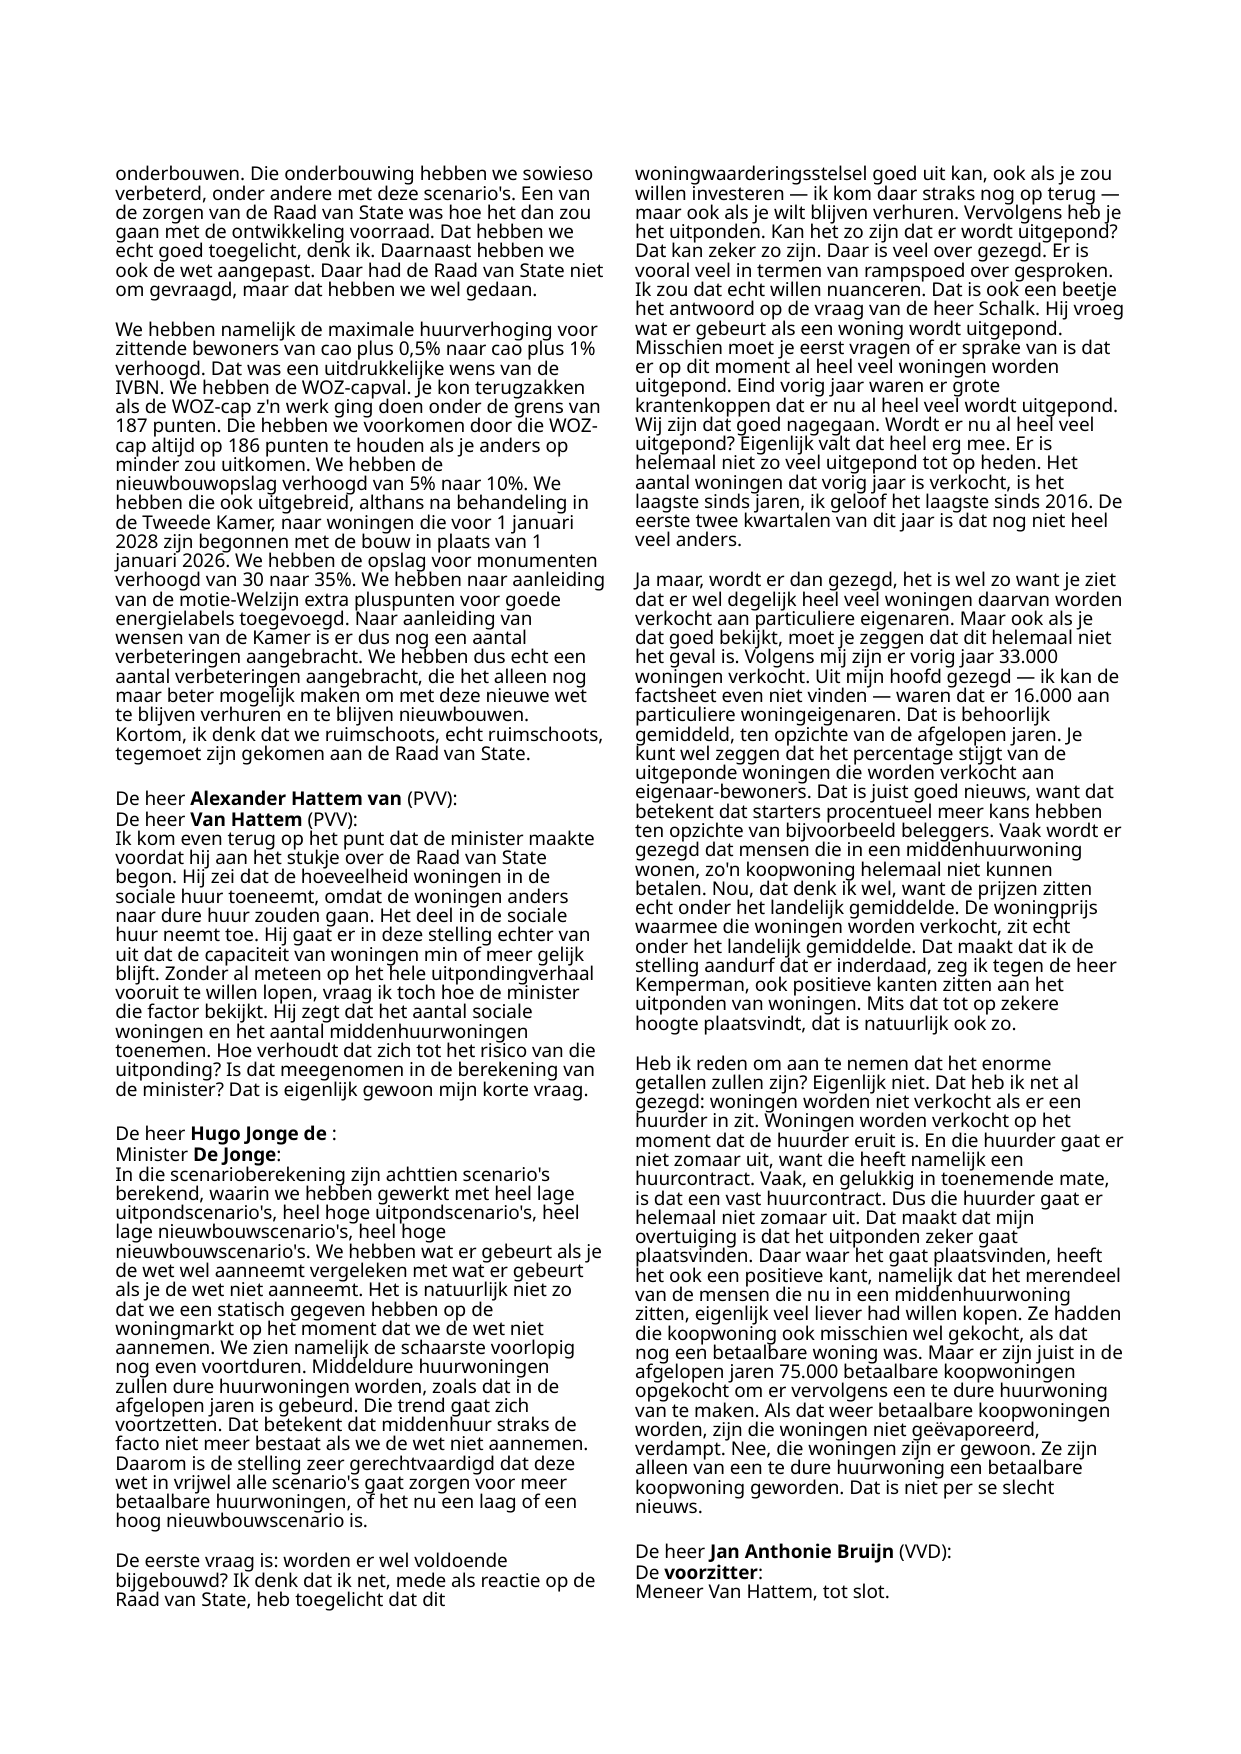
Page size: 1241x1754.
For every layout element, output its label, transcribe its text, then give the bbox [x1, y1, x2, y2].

text De heer Van Hattem (PVV): [115, 811, 605, 830]
text De heer Alexander Hattem van (PVV): [115, 785, 605, 811]
text onderbouwen. Die onderbouwing hebben we sowieso verbeterd, onder andere met deze scenario's. Een van de zorgen van de Raad van State was hoe het dan zou gaan met de ontwikkeling voorraad. Dat hebben we echt goed toegelicht, denk ik. Daarnaast hebben we ook de wet aangepast. Daar had de Raad van State niet om gevraagd, maar dat hebben we wel gedaan. [115, 165, 605, 300]
text De eerste vraag is: worden er wel voldoende bijgebouwd? Ik denk dat ik net, mede als reactie op de Raad van State, heb toegelicht dat dit [115, 1552, 605, 1610]
text Ja maar, wordt er dan gezegd, het is wel zo want je ziet dat er wel degelijk heel veel woningen daarvan worden verkocht aan particuliere eigenaren. Maar ook als je dat goed bekijkt, moet je zeggen dat dit helemaal niet het geval is. Volgens mij zijn er vorig jaar 33.000 woningen verkocht. Uit mijn hoofd gezegd — ik kan de factsheet even niet vinden — waren dat er 16.000 aan particuliere woningeigenaren. Dat is behoorlijk gemiddeld, ten opzichte van de afgelopen jaren. Je kunt wel zeggen dat het percentage stijgt van de uitgeponde woningen die worden verkocht aan eigenaar-bewoners. Dat is juist goed nieuws, want dat betekent dat starters procentueel meer kans hebben ten opzichte van bijvoorbeeld beleggers. Vaak wordt er gezegd dat mensen die in een middenhuurwoning wonen, zo'n koopwoning helemaal niet kunnen betalen. Nou, dat denk ik wel, want de prijzen zitten echt onder het landelijk gemiddelde. De woningprijs waarmee die woningen worden verkocht, zit echt onder het landelijk gemiddelde. Dat maakt dat ik de stelling aandurf dat er inderdaad, zeg ik tegen de heer Kemperman, ook positieve kanten zitten aan het uitponden van woningen. Mits dat tot op zekere hoogte plaatsvindt, dat is natuurlijk ook zo. [635, 571, 1125, 1034]
text Heb ik reden om aan te nemen dat het enorme getallen zullen zijn? Eigenlijk niet. Dat heb ik net al gezegd: woningen worden niet verkocht als er een huurder in zit. Woningen worden verkocht op het moment dat de huurder eruit is. En die huurder gaat er niet zomaar uit, want die heeft namelijk een huurcontract. Vaak, en gelukkig in toenemende mate, is dat een vast huurcontract. Dus die huurder gaat er helemaal niet zomaar uit. Dat maakt dat mijn overtuiging is dat het uitponden zeker gaat plaatsvinden. Daar waar het gaat plaatsvinden, heeft het ook een positieve kant, namelijk dat het merendeel van de mensen die nu in een middenhuurwoning zitten, eigenlijk veel liever had willen kopen. Ze hadden die koopwoning ook misschien wel gekocht, als dat nog een betaalbare woning was. Maar er zijn juist in de afgelopen jaren 75.000 betaalbare koopwoningen opgekocht om er vervolgens een te dure huurwoning van te maken. Als dat weer betaalbare koopwoningen worden, zijn die woningen niet geëvaporeerd, verdampt. Nee, die woningen zijn er gewoon. Ze zijn alleen van een te dure huurwoning een betaalbare koopwoning geworden. Dat is niet per se slecht nieuws. [635, 1055, 1125, 1517]
text Meneer Van Hattem, tot slot. [635, 1583, 1125, 1602]
text Ik kom even terug op het punt dat de minister maakte voordat hij aan het stukje over de Raad van State begon. Hij zei dat de hoeveelheid woningen in de sociale huur toeneemt, omdat de woningen anders naar dure huur zouden gaan. Het deel in de sociale huur neemt toe. Hij gaat er in deze stelling echter van uit dat de capaciteit van woningen min of meer gelijk blijft. Zonder al meteen op het hele uitpondingverhaal vooruit te willen lopen, vraag ik toch hoe de minister die factor bekijkt. Hij zegt dat het aantal sociale woningen en het aantal middenhuurwoningen toenemen. Hoe verhoudt dat zich tot het risico van die uitponding? Is dat meegenomen in de berekening van de minister? Dat is eigenlijk gewoon mijn korte vraag. [115, 830, 605, 1100]
text We hebben namelijk de maximale huurverhoging voor zittende bewoners van cao plus 0,5% naar cao plus 1% verhoogd. Dat was een uitdrukkelijke wens van de IVBN. We hebben de WOZ-capval. Je kon terugzakken als de WOZ-cap z'n werk ging doen onder de grens van 187 punten. Die hebben we voorkomen door die WOZ-cap altijd op 186 punten te houden als je anders op minder zou uitkomen. We hebben de nieuwbouwopslag verhoogd van 5% naar 10%. We hebben die ook uitgebreid, althans na behandeling in de Tweede Kamer, naar woningen die voor 1 januari 2028 zijn begonnen met de bouw in plaats van 1 januari 2026. We hebben de opslag voor monumenten verhoogd van 30 naar 35%. We hebben naar aanleiding van de motie-Welzijn extra pluspunten voor goede energielabels toegevoegd. Naar aanleiding van wensen van de Kamer is er dus nog een aantal verbeteringen aangebracht. We hebben dus echt een aantal verbeteringen aangebracht, die het alleen nog maar beter mogelijk maken om met deze nieuwe wet te blijven verhuren en te blijven nieuwbouwen. Kortom, ik denk dat we ruimschoots, echt ruimschoots, tegemoet zijn gekomen aan de Raad van State. [115, 321, 605, 764]
text Minister De Jonge: [115, 1146, 605, 1166]
text De voorzitter: [635, 1564, 1125, 1583]
text De heer Hugo Jonge de : [115, 1121, 605, 1146]
text woningwaarderingsstelsel goed uit kan, ook als je zou willen investeren — ik kom daar straks nog op terug — maar ook als je wilt blijven verhuren. Vervolgens heb je het uitponden. Kan het zo zijn dat er wordt uitgepond? Dat kan zeker zo zijn. Daar is veel over gezegd. Er is vooral veel in termen van rampspoed over gesproken. Ik zou dat echt willen nuanceren. Dat is ook een beetje het antwoord op de vraag van de heer Schalk. Hij vroeg wat er gebeurt als een woning wordt uitgepond. Misschien moet je eerst vragen of er sprake van is dat er op dit moment al heel veel woningen worden uitgepond. Eind vorig jaar waren er grote krantenkoppen dat er nu al heel veel wordt uitgepond. Wij zijn dat goed nagegaan. Wordt er nu al heel veel uitgepond? Eigenlijk valt dat heel erg mee. Er is helemaal niet zo veel uitgepond tot op heden. Het aantal woningen dat vorig jaar is verkocht, is het laagste sinds jaren, ik geloof het laagste sinds 2016. De eerste twee kwartalen van dit jaar is dat nog niet heel veel anders. [635, 165, 1125, 551]
text In die scenarioberekening zijn achttien scenario's berekend, waarin we hebben gewerkt met heel lage uitpondscenario's, heel hoge uitpondscenario's, heel lage nieuwbouwscenario's, heel hoge nieuwbouwscenario's. We hebben wat er gebeurt als je de wet wel aanneemt vergeleken met wat er gebeurt als je de wet niet aanneemt. Het is natuurlijk niet zo dat we een statisch gegeven hebben op de woningmarkt op het moment dat we de wet niet aannemen. We zien namelijk de schaarste voorlopig nog even voortduren. Middeldure huurwoningen zullen dure huurwoningen worden, zoals dat in de afgelopen jaren is gebeurd. Die trend gaat zich voortzetten. Dat betekent dat middenhuur straks de facto niet meer bestaat als we de wet niet aannemen. Daarom is de stelling zeer gerechtvaardigd dat deze wet in vrijwel alle scenario's gaat zorgen voor meer betaalbare huurwoningen, of het nu een laag of een hoog nieuwbouwscenario is. [115, 1166, 605, 1532]
text De heer Jan Anthonie Bruijn (VVD): [635, 1538, 1125, 1564]
